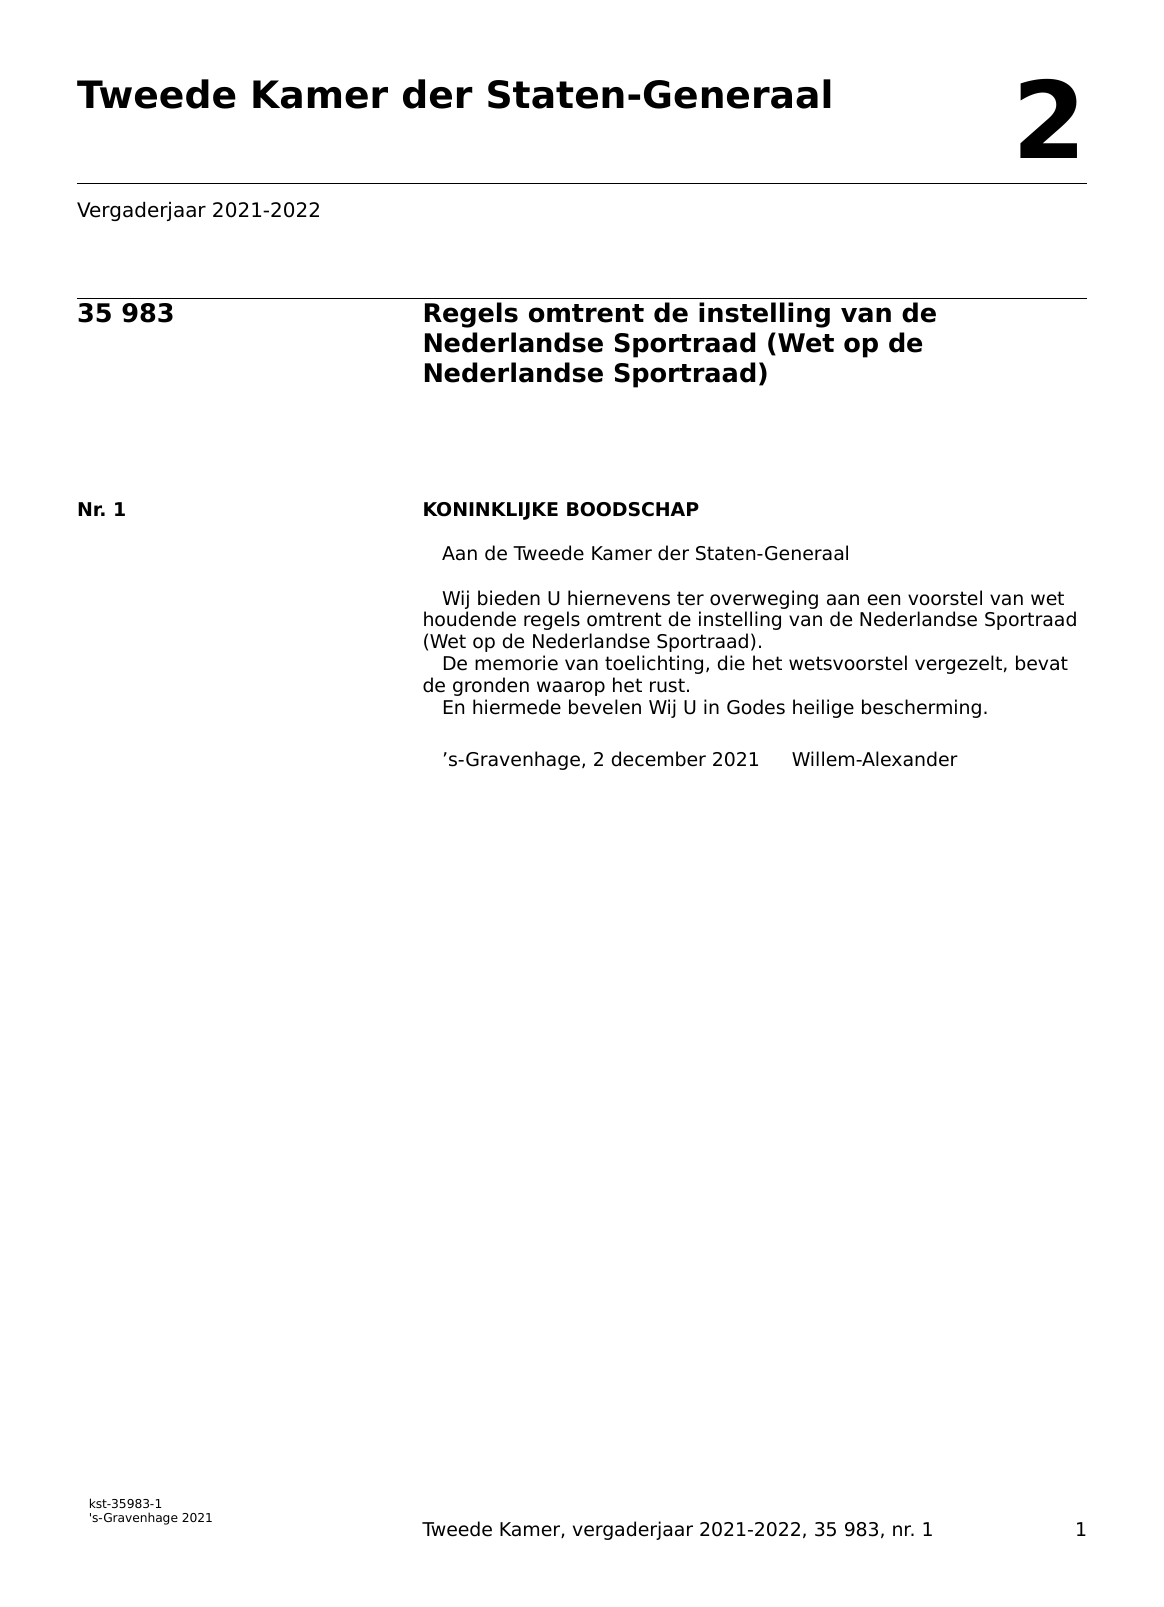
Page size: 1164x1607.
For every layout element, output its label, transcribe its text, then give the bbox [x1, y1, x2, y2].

text ’s-Gravenhage, 2 december 2021 Willem-Alexander [422, 749, 1087, 771]
text En hiermede bevelen Wij U in Godes heilige bescherming. [422, 697, 1087, 719]
text 's-Gravenhage 2021 [88, 1511, 323, 1525]
subtitle Nr. 1 KONINKLIJKE BOODSCHAP [77, 499, 1087, 521]
table_header 2 [886, 59, 1087, 183]
text kst-35983-1 [88, 1497, 323, 1511]
subtitle 35 983 Regels omtrent de instelling van de Nederlandse Sportraad (Wet op de Nederlandse Sportraad) [77, 299, 1087, 388]
text Aan de Tweede Kamer der Staten-Generaal [422, 543, 1087, 565]
table_cell Vergaderjaar 2021-2022 [77, 184, 1087, 298]
text De memorie van toelichting, die het wetsvoorstel vergezelt, bevat de gronden waarop het rust. [422, 653, 1087, 697]
table_header Tweede Kamer der Staten-Generaal [77, 59, 886, 183]
text Wij bieden U hiernevens ter overweging aan een voorstel van wet houdende regels omtrent de instelling van de Nederlandse Sportraad (Wet op de Nederlandse Sportraad). [422, 587, 1087, 653]
